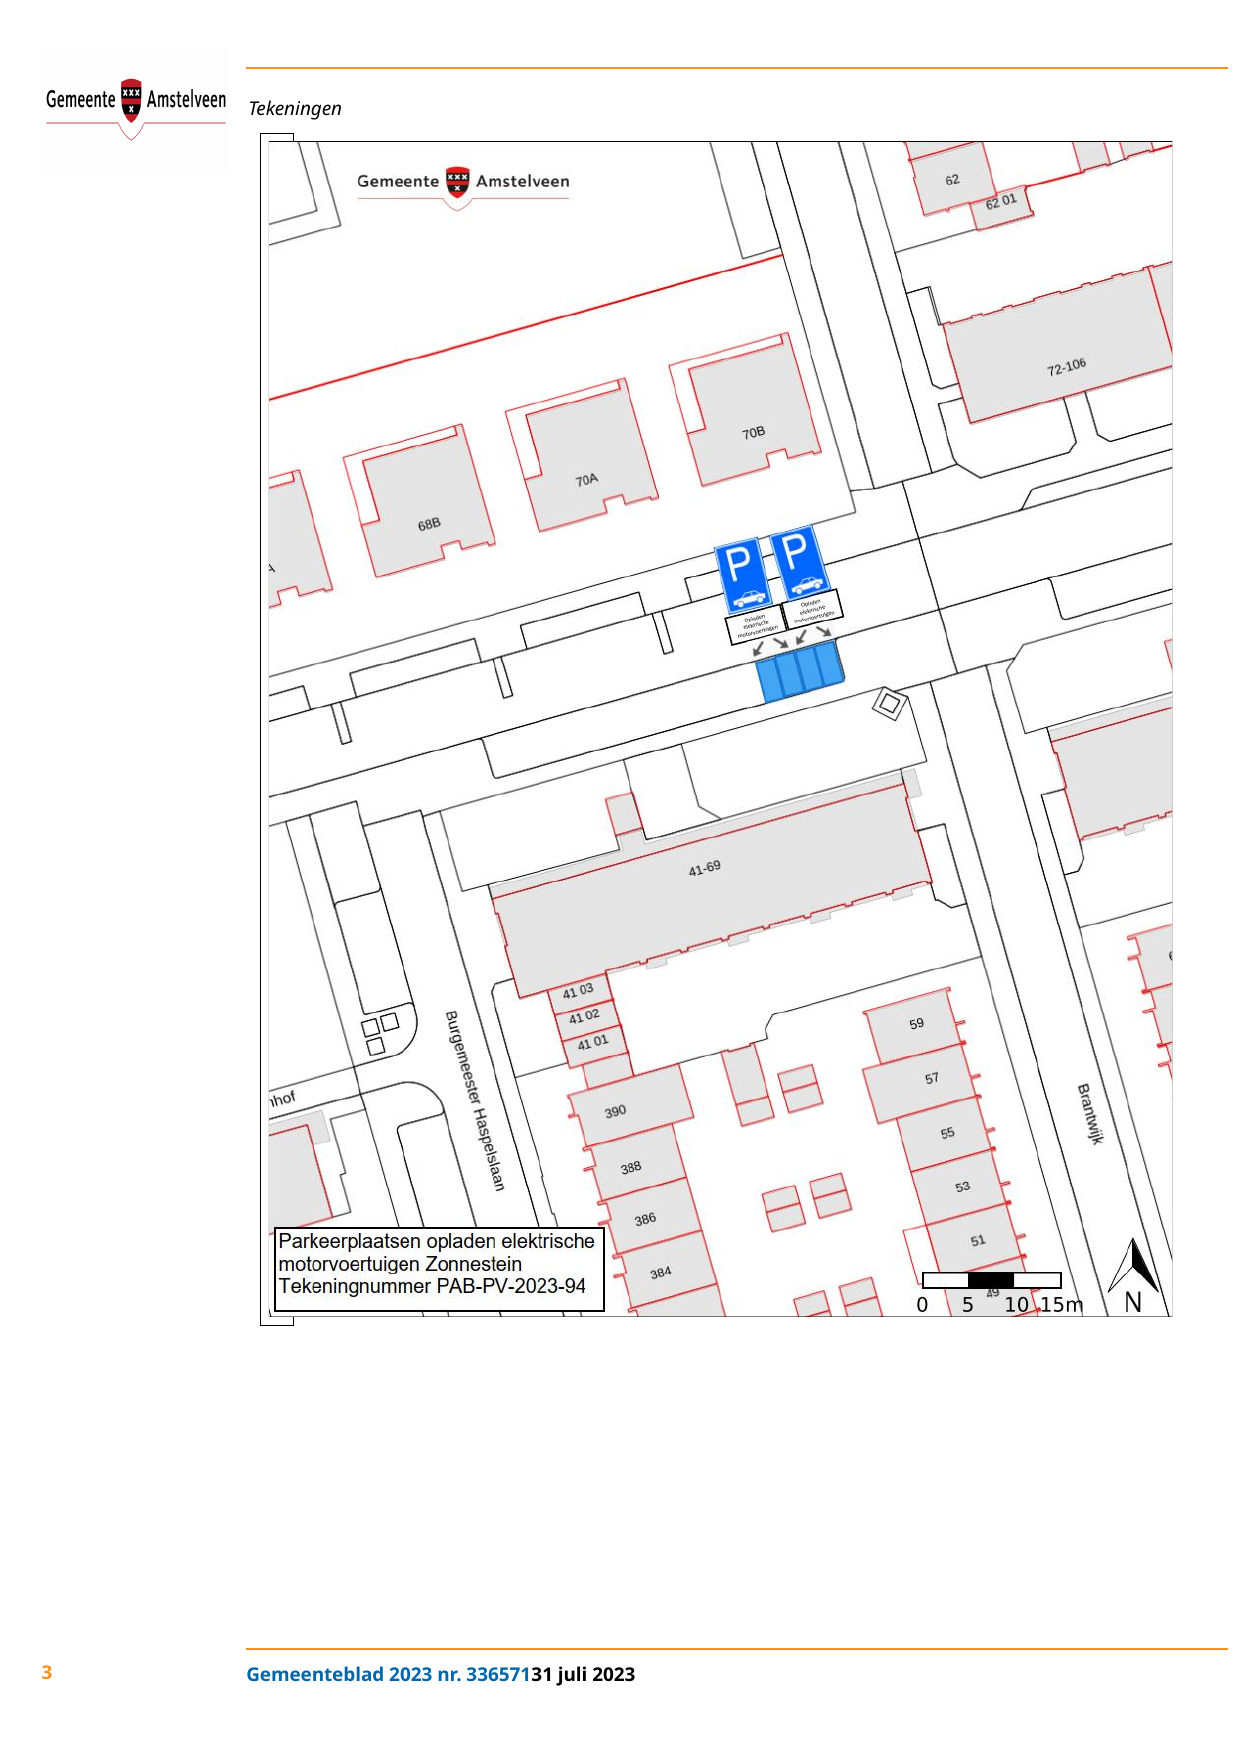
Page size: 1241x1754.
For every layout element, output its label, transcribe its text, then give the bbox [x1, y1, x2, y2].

picture [41, 47, 231, 172]
picture [268, 141, 1173, 1317]
text Tekeningen [248, 95, 1152, 121]
